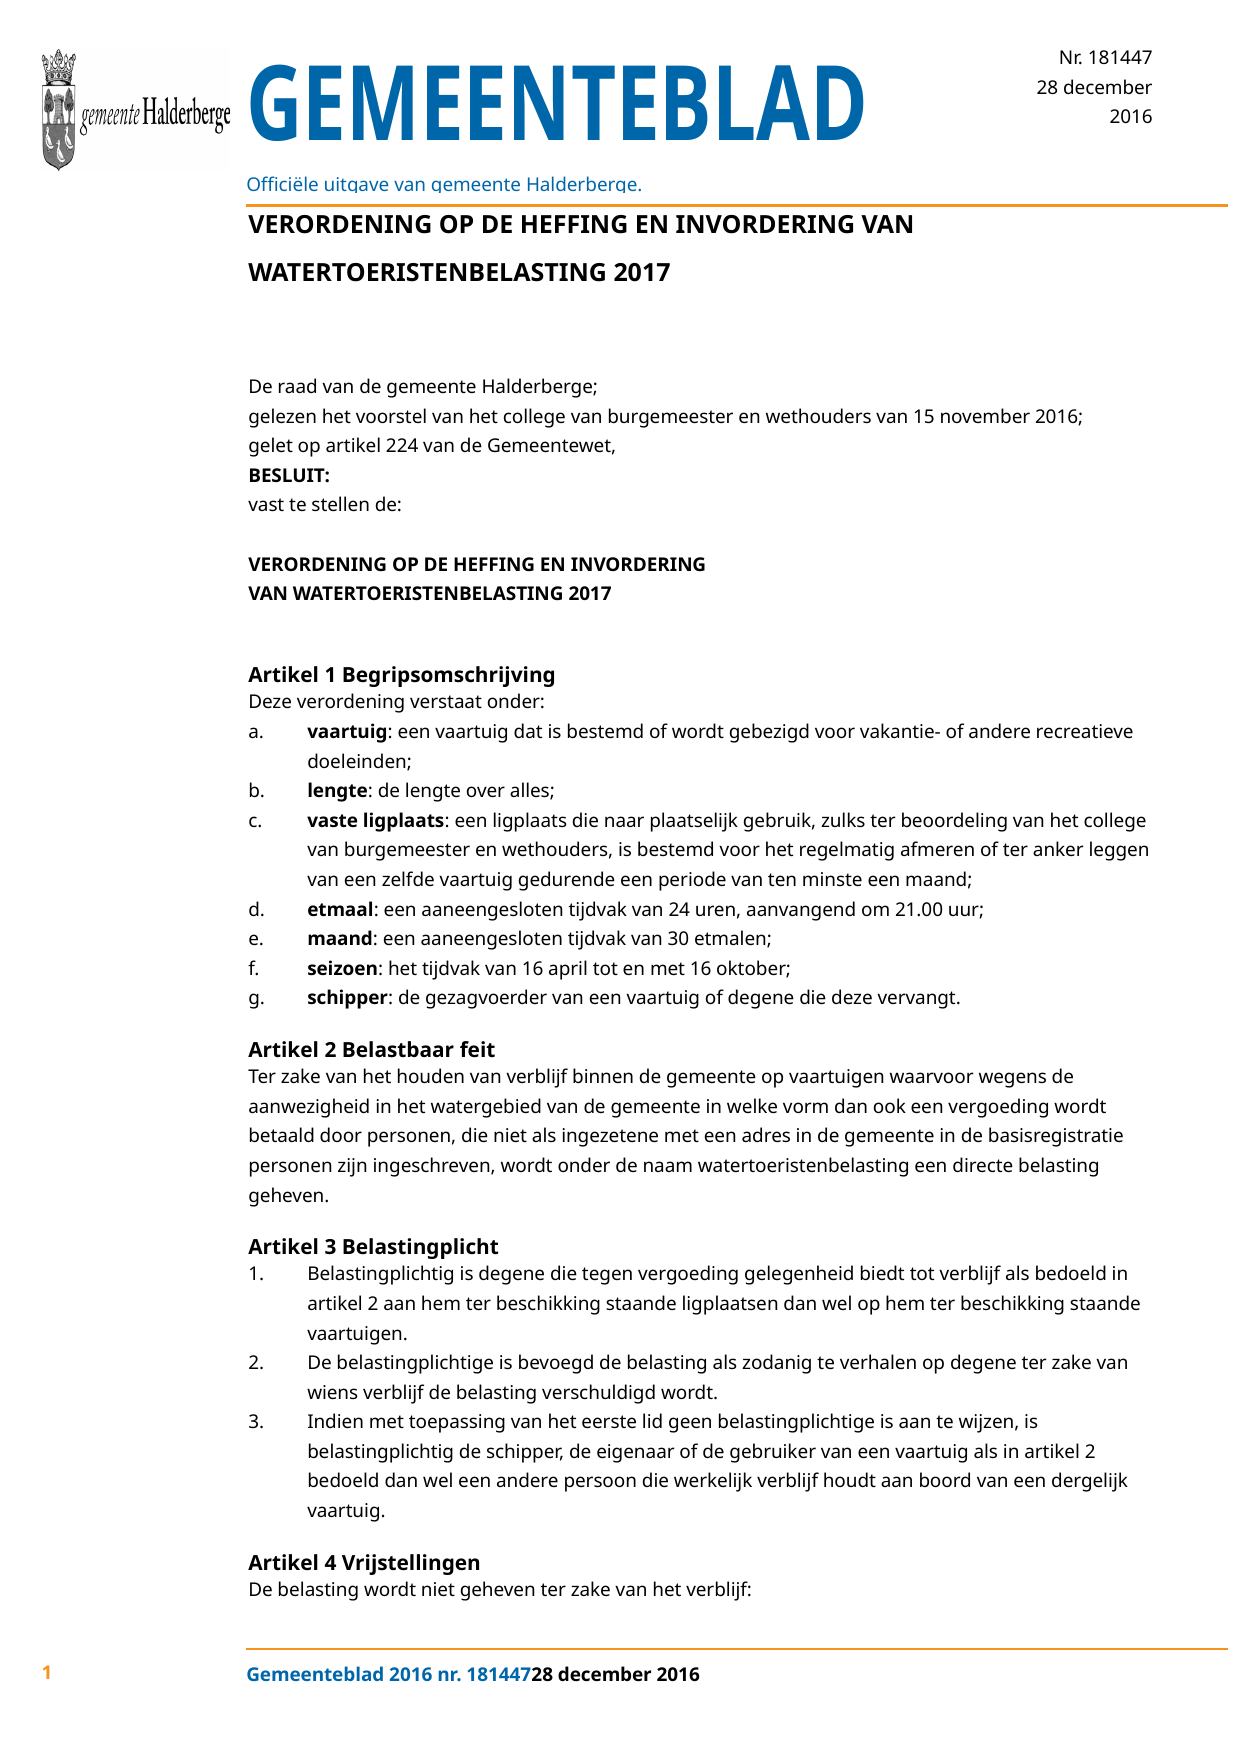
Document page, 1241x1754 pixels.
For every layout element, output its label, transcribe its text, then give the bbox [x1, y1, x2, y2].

text Ter zake van het houden van verblijf binnen de gemeente op vaartuigen waarvoor wegens de aanwezigheid in het watergebied van de gemeente in welke vorm dan ook een vergoeding wordt betaald door personen, die niet als ingezetene met een adres in de gemeente in de basisregistratie personen zijn ingeschreven, wordt onder de naam watertoeristenbelasting een directe belasting geheven. [248, 1063, 1152, 1207]
text De belasting wordt niet geheven ter zake van het verblijf: [248, 1576, 1152, 1602]
list De belastingplichtige is bevoegd de belasting als zodanig te verhalen op degene ter zake van wiens verblijf de belasting verschuldigd wordt. [248, 1349, 1152, 1405]
picture [41, 47, 231, 172]
text Artikel 1 Begripsomschrijving [248, 660, 1152, 689]
list Indien met toepassing van het eerste lid geen belastingplichtige is aan te wijzen, is belastingplichtig de schipper, de eigenaar of de gebruiker van een vaartuig als in artikel 2 bedoeld dan wel een andere persoon die werkelijk verblijf houdt aan boord van een dergelijk vaartuig. [248, 1408, 1152, 1523]
list maand: een aaneengesloten tijdvak van 30 etmalen; [248, 925, 1152, 951]
list Belastingplichtig is degene die tegen vergoeding gelegenheid biedt tot verblijf als bedoeld in artikel 2 aan hem ter beschikking staande ligplaatsen dan wel op hem ter beschikking staande vaartuigen. [248, 1261, 1152, 1346]
text VAN WATERTOERISTENBELASTING 2017 [248, 580, 1152, 606]
text gelet op artikel 224 van de Gemeentewet, [248, 432, 1152, 458]
list seizoen: het tijdvak van 16 april tot en met 16 oktober; [248, 955, 1152, 981]
list vaste ligplaats: een ligplaats die naar plaatselijk gebruik, zulks ter beoordeling van het college van burgemeester en wethouders, is bestemd voor het regelmatig afmeren of ter anker leggen van een zelfde vaartuig gedurende een periode van ten minste een maand; [248, 807, 1152, 892]
text gelezen het voorstel van het college van burgemeester en wethouders van 15 november 2016; [248, 403, 1152, 428]
text Deze verordening verstaat onder: [248, 689, 1152, 714]
text vast te stellen de: [248, 492, 1152, 517]
text De raad van de gemeente Halderberge; [248, 373, 1152, 399]
text BESLUIT: [248, 462, 1152, 488]
list lengte: de lengte over alles; [248, 777, 1152, 803]
text Artikel 4 Vrijstellingen [248, 1548, 1152, 1576]
text Artikel 3 Belastingplicht [248, 1232, 1152, 1261]
list etmaal: een aaneengesloten tijdvak van 24 uren, aanvangend om 21.00 uur; [248, 896, 1152, 922]
list schipper: de gezagvoerder van een vaartuig of degene die deze vervangt. [248, 984, 1152, 1010]
text VERORDENING OP DE HEFFING EN INVORDERING [248, 551, 1152, 576]
list vaartuig: een vaartuig dat is bestemd of wordt gebezigd voor vakantie- of andere recreatieve doeleinden; [248, 718, 1152, 774]
text Artikel 2 Belastbaar feit [248, 1035, 1152, 1063]
text VERORDENING OP DE HEFFING EN INVORDERING VAN WATERTOERISTENBELASTING 2017 [248, 207, 1152, 288]
